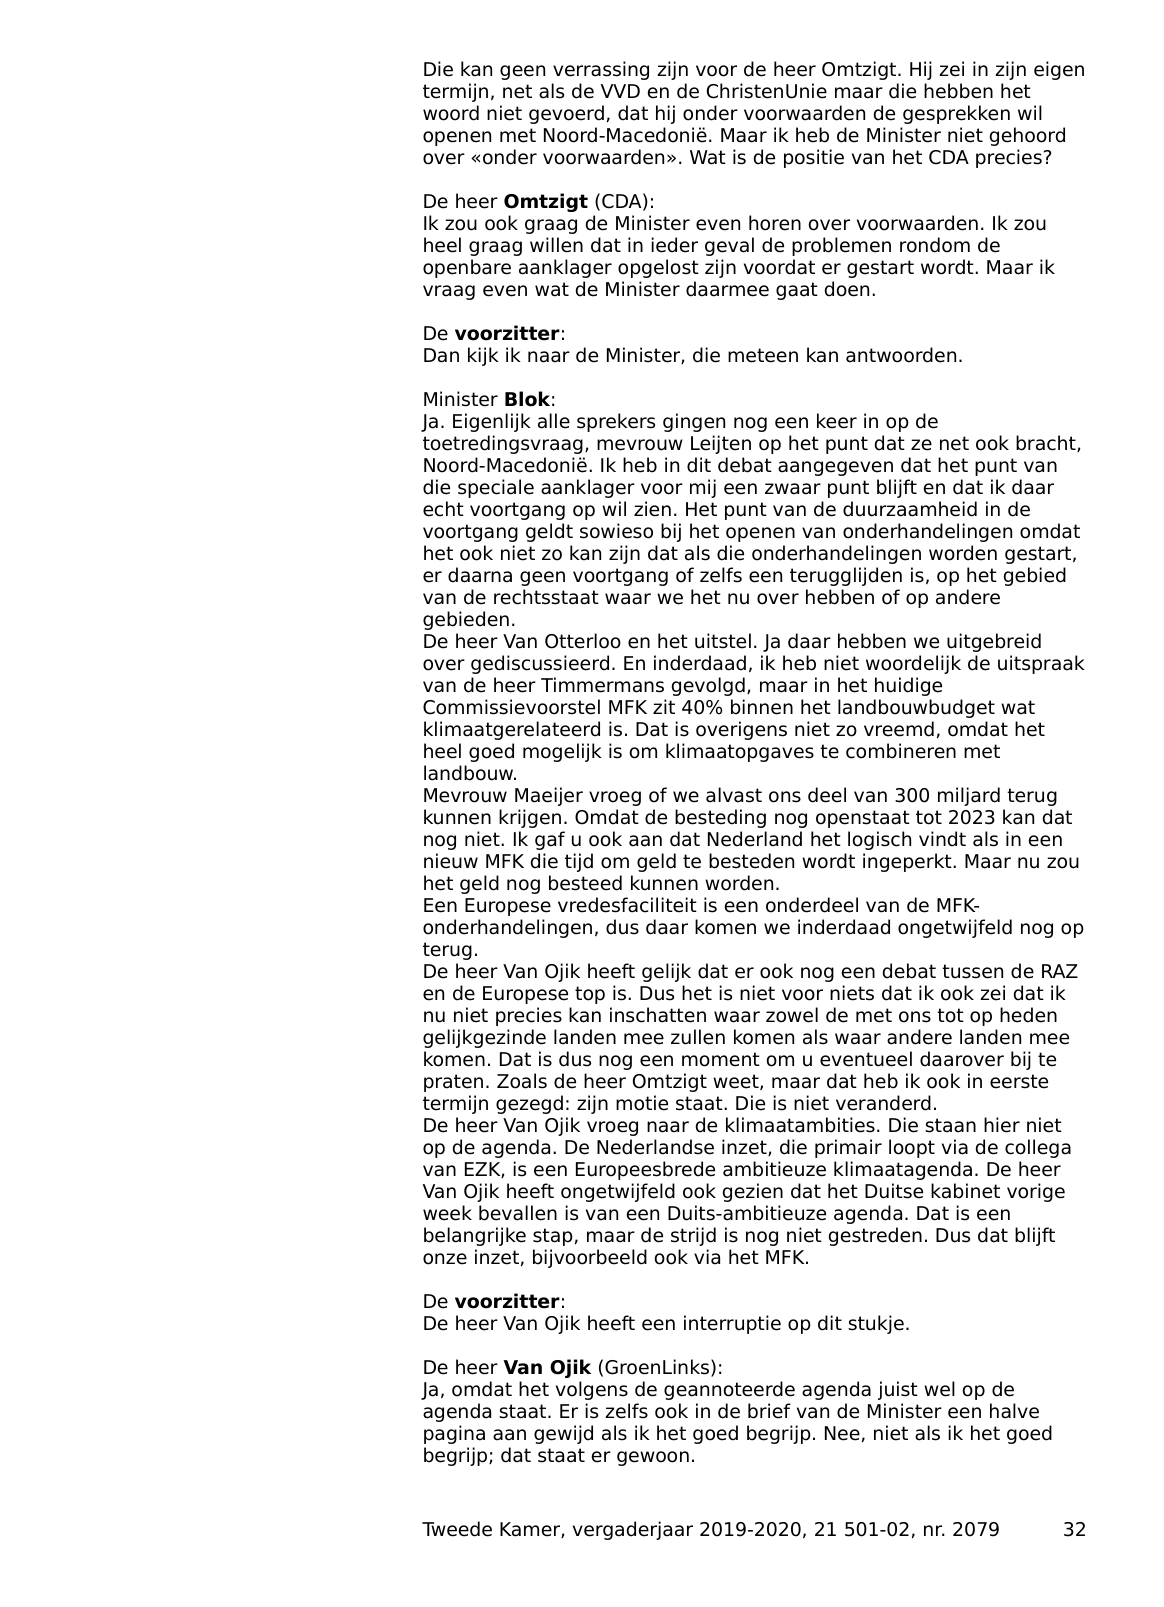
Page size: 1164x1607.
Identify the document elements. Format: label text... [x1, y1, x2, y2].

text De heer Van Ojik heeft een interruptie op dit stukje. [422, 1313, 1087, 1335]
text Een Europese vredesfaciliteit is een onderdeel van de MFK-onderhandelingen, dus daar komen we inderdaad ongetwijfeld nog op terug. [422, 895, 1087, 961]
text Mevrouw Maeijer vroeg of we alvast ons deel van 300 miljard terug kunnen krijgen. Omdat de besteding nog openstaat tot 2023 kan dat nog niet. Ik gaf u ook aan dat Nederland het logisch vindt als in een nieuw MFK die tijd om geld te besteden wordt ingeperkt. Maar nu zou het geld nog besteed kunnen worden. [422, 785, 1087, 895]
text De heer Van Ojik vroeg naar de klimaatambities. Die staan hier niet op de agenda. De Nederlandse inzet, die primair loopt via de collega van EZK, is een Europeesbrede ambitieuze klimaatagenda. De heer Van Ojik heeft ongetwijfeld ook gezien dat het Duitse kabinet vorige week bevallen is van een Duits-ambitieuze agenda. Dat is een belangrijke stap, maar de strijd is nog niet gestreden. Dus dat blijft onze inzet, bijvoorbeeld ook via het MFK. [422, 1115, 1087, 1268]
text De heer Van Otterloo en het uitstel. Ja daar hebben we uitgebreid over gediscussieerd. En inderdaad, ik heb niet woordelijk de uitspraak van de heer Timmermans gevolgd, maar in het huidige Commissievoorstel MFK zit 40% binnen het landbouwbudget wat klimaatgerelateerd is. Dat is overigens niet zo vreemd, omdat het heel goed mogelijk is om klimaatopgaves te combineren met landbouw. [422, 631, 1087, 785]
text De voorzitter: [422, 1291, 1087, 1313]
text De heer Van Ojik heeft gelijk dat er ook nog een debat tussen de RAZ en de Europese top is. Dus het is niet voor niets dat ik ook zei dat ik nu niet precies kan inschatten waar zowel de met ons tot op heden gelijkgezinde landen mee zullen komen als waar andere landen mee komen. Dat is dus nog een moment om u eventueel daarover bij te praten. Zoals de heer Omtzigt weet, maar dat heb ik ook in eerste termijn gezegd: zijn motie staat. Die is niet veranderd. [422, 961, 1087, 1115]
text De heer Van Ojik (GroenLinks): [422, 1357, 1087, 1379]
text Minister Blok: [422, 389, 1087, 411]
text De heer Omtzigt (CDA): [422, 191, 1087, 213]
text Dan kijk ik naar de Minister, die meteen kan antwoorden. [422, 345, 1087, 367]
text Die kan geen verrassing zijn voor de heer Omtzigt. Hij zei in zijn eigen termijn, net als de VVD en de ChristenUnie maar die hebben het woord niet gevoerd, dat hij onder voorwaarden de gesprekken wil openen met Noord-Macedonië. Maar ik heb de Minister niet gehoord over «onder voorwaarden». Wat is de positie van het CDA precies? [422, 59, 1087, 169]
text De voorzitter: [422, 323, 1087, 345]
text Ja, omdat het volgens de geannoteerde agenda juist wel op de agenda staat. Er is zelfs ook in de brief van de Minister een halve pagina aan gewijd als ik het goed begrijp. Nee, niet als ik het goed begrijp; dat staat er gewoon. [422, 1379, 1087, 1467]
text Ja. Eigenlijk alle sprekers gingen nog een keer in op de toetredingsvraag, mevrouw Leijten op het punt dat ze net ook bracht, Noord-Macedonië. Ik heb in dit debat aangegeven dat het punt van die speciale aanklager voor mij een zwaar punt blijft en dat ik daar echt voortgang op wil zien. Het punt van de duurzaamheid in de voortgang geldt sowieso bij het openen van onderhandelingen omdat het ook niet zo kan zijn dat als die onderhandelingen worden gestart, er daarna geen voortgang of zelfs een terugglijden is, op het gebied van de rechtsstaat waar we het nu over hebben of op andere gebieden. [422, 411, 1087, 631]
text Ik zou ook graag de Minister even horen over voorwaarden. Ik zou heel graag willen dat in ieder geval de problemen rondom de openbare aanklager opgelost zijn voordat er gestart wordt. Maar ik vraag even wat de Minister daarmee gaat doen. [422, 213, 1087, 301]
